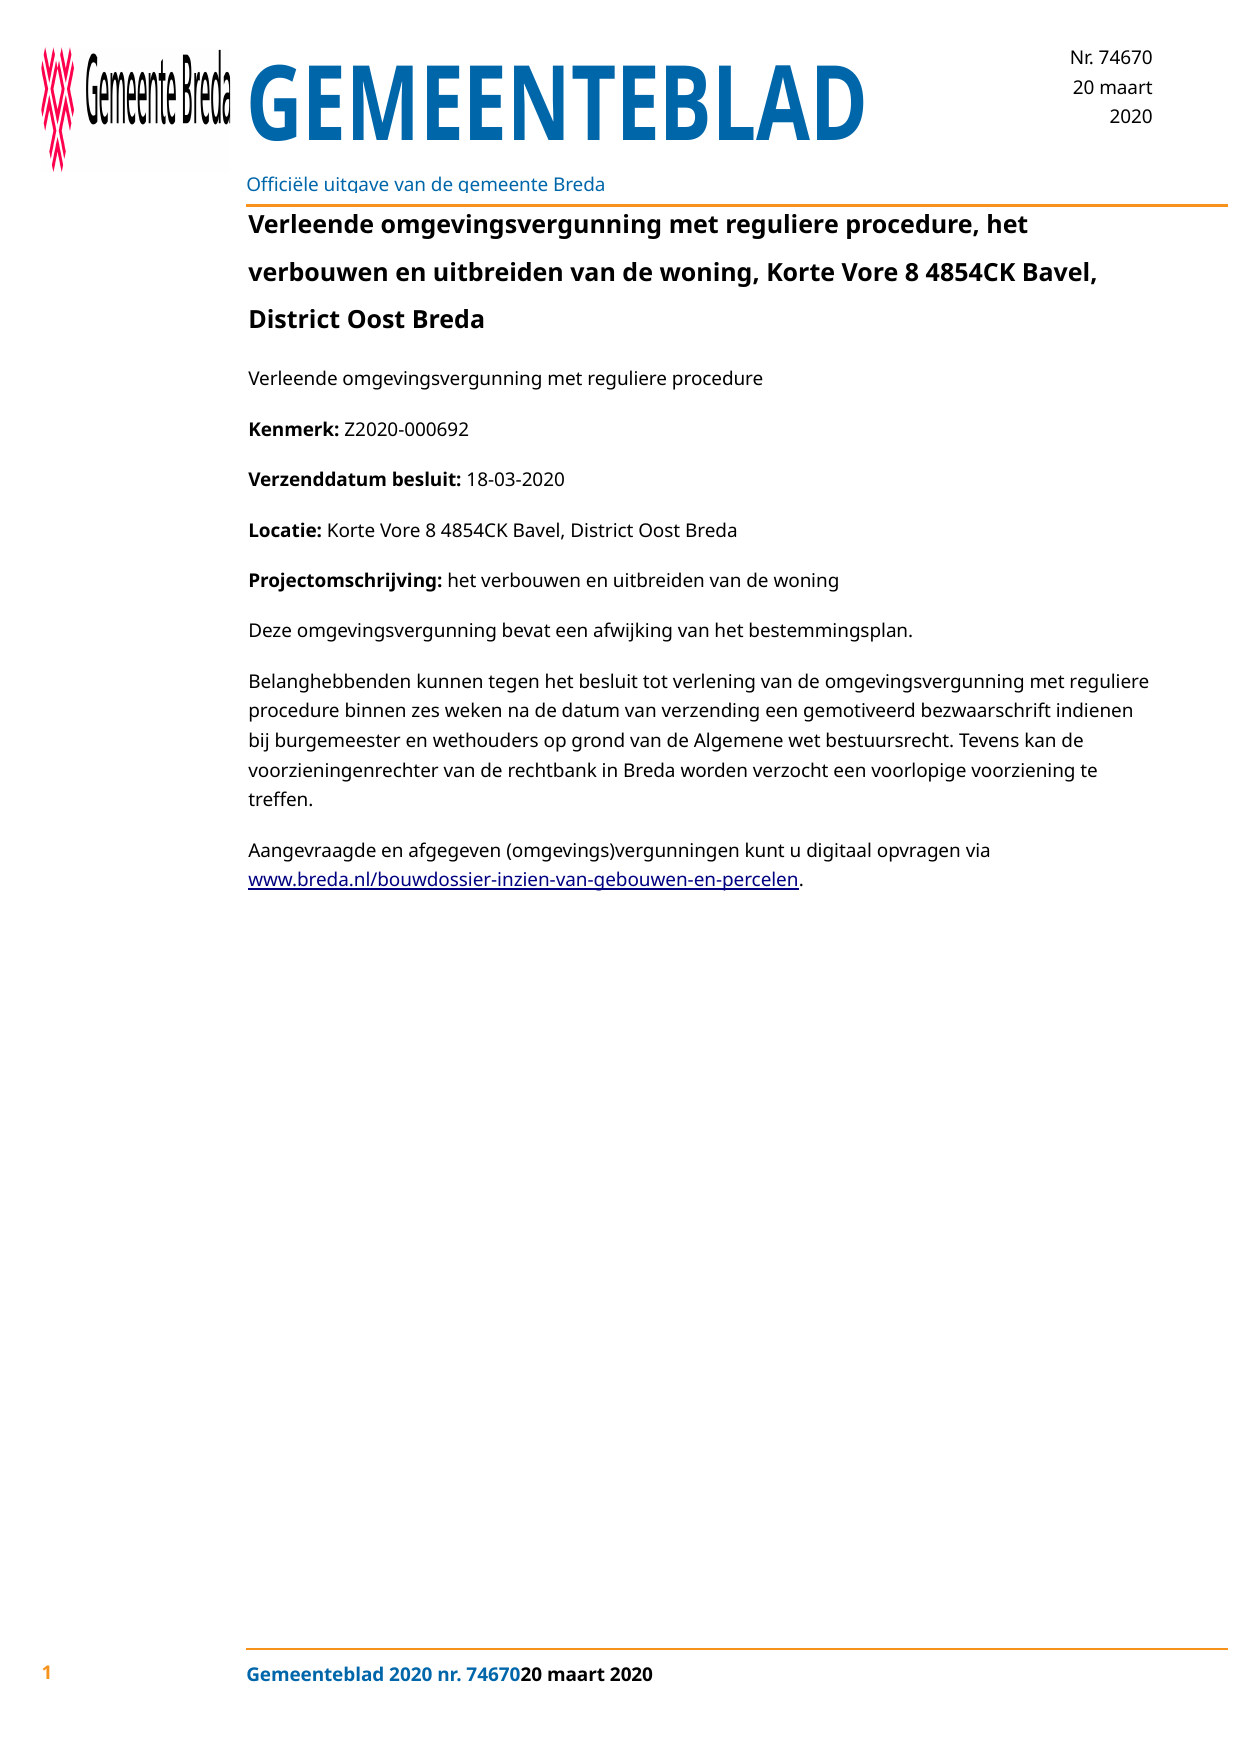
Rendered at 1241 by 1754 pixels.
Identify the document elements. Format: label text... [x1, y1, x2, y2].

text Kenmerk: Z2020-000692 [248, 416, 1152, 442]
text Deze omgevingsvergunning bevat een afwijking van het bestemmingsplan. [248, 618, 1152, 643]
text Verleende omgevingsvergunning met reguliere procedure, het verbouwen en uitbreiden van de woning, Korte Vore 8 4854CK Bavel, District Oost Breda [248, 207, 1152, 336]
text Verzenddatum besluit: 18-03-2020 [248, 466, 1152, 492]
picture [41, 47, 231, 172]
text Verleende omgevingsvergunning met reguliere procedure [248, 366, 1152, 391]
text Aangevraagde en afgegeven (omgevings)vergunningen kunt u digitaal opvragen via www.breda.nl/bouwdossier-inzien-van-gebouwen-en-percelen. [248, 837, 1152, 892]
text Projectomschrijving: het verbouwen en uitbreiden van de woning [248, 567, 1152, 593]
text Locatie: Korte Vore 8 4854CK Bavel, District Oost Breda [248, 517, 1152, 542]
text Belanghebbenden kunnen tegen het besluit tot verlening van de omgevingsvergunning met reguliere procedure binnen zes weken na de datum van verzending een gemotiveerd bezwaarschrift indienen bij burgemeester en wethouders op grond van de Algemene wet bestuursrecht. Tevens kan de voorzieningenrechter van de rechtbank in Breda worden verzocht een voorlopige voorziening te treffen. [248, 668, 1152, 812]
